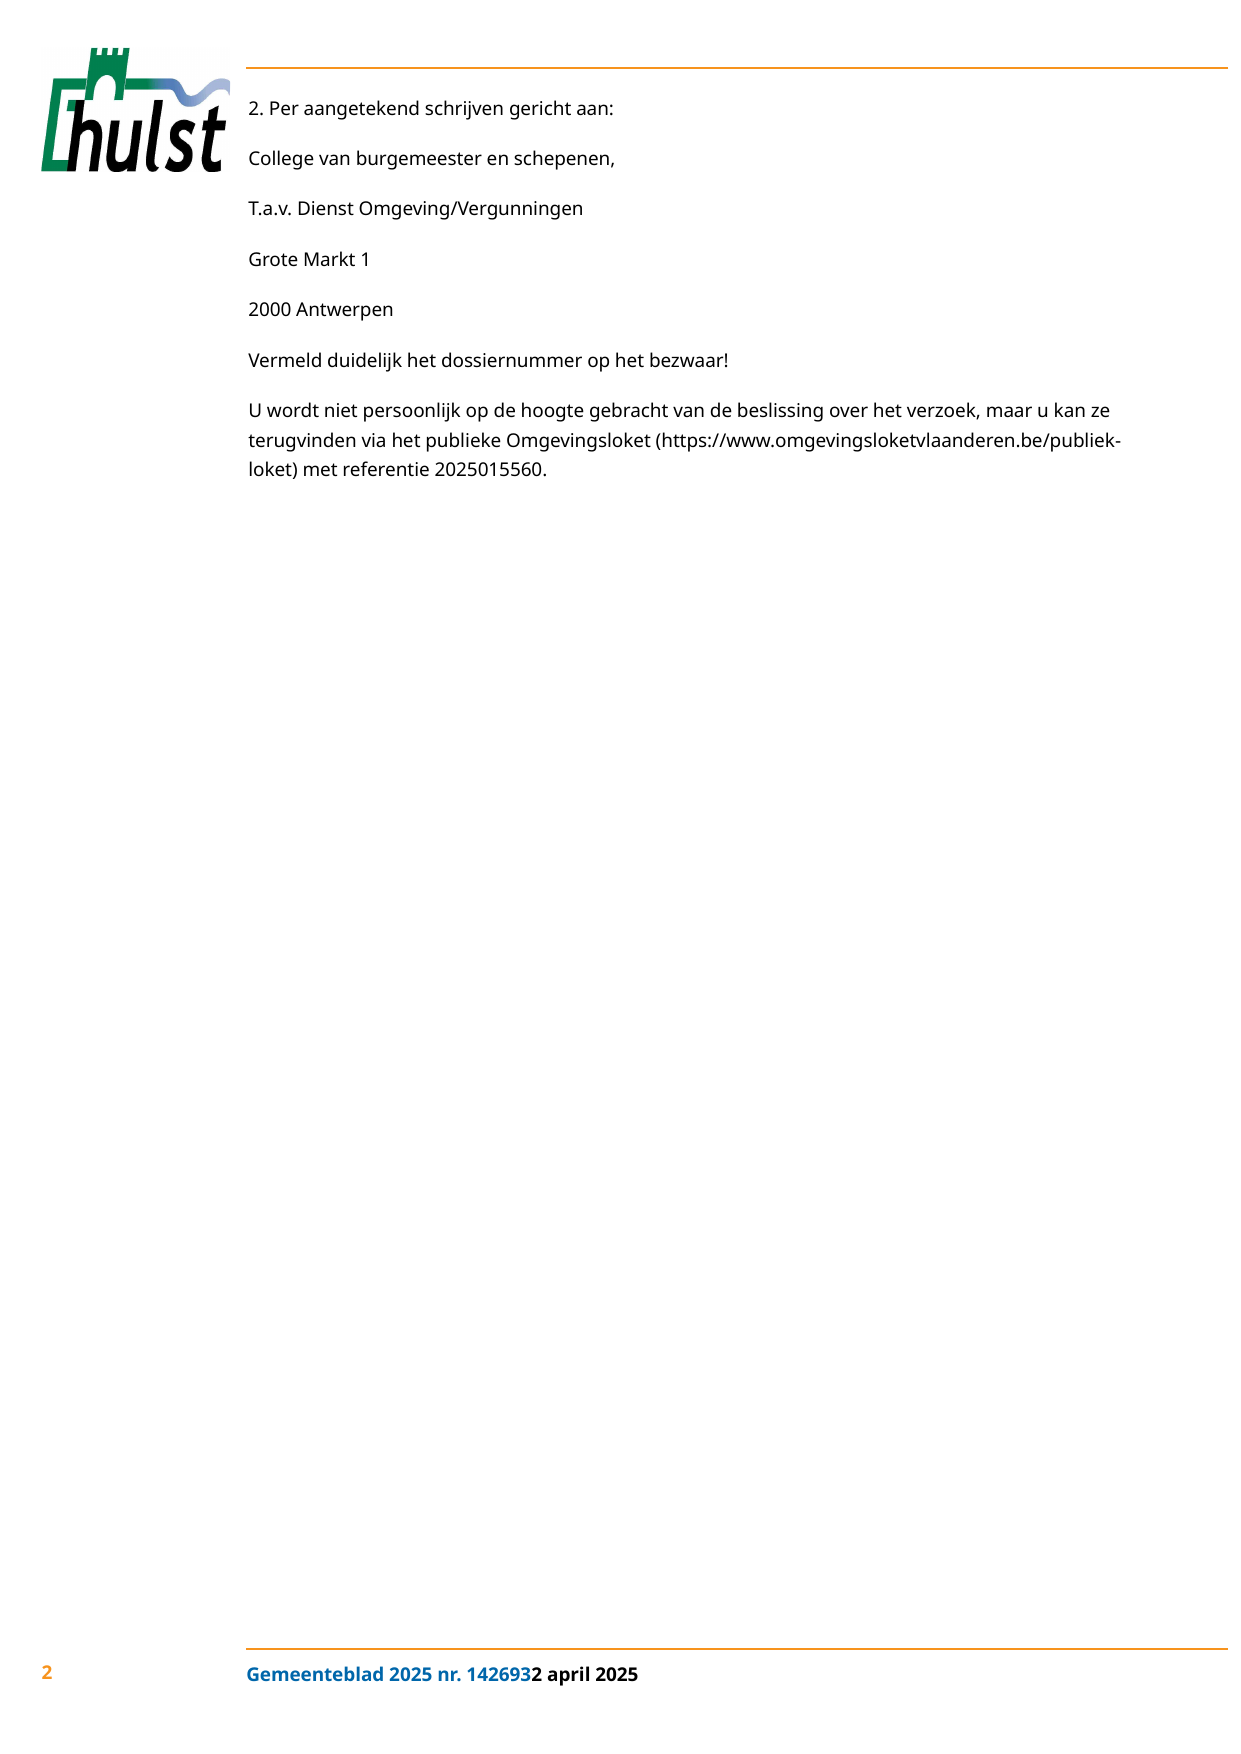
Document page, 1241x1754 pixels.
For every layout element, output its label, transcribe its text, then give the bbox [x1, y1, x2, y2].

text Vermeld duidelijk het dossiernummer op het bezwaar! [248, 347, 1152, 373]
text 2. Per aangetekend schrijven gericht aan: [248, 95, 1152, 121]
text 2000 Antwerpen [248, 296, 1152, 322]
text U wordt niet persoonlijk op de hoogte gebracht van de beslissing over het verzoek, maar u kan ze terugvinden via het publieke Omgevingsloket (https://www.omgevingsloketvlaanderen.be/publiek-loket) met referentie 2025015560. [248, 397, 1152, 482]
text T.a.v. Dienst Omgeving/Vergunningen [248, 196, 1152, 221]
picture [41, 47, 231, 172]
text Grote Markt 1 [248, 246, 1152, 272]
text College van burgemeester en schepenen, [248, 145, 1152, 171]
